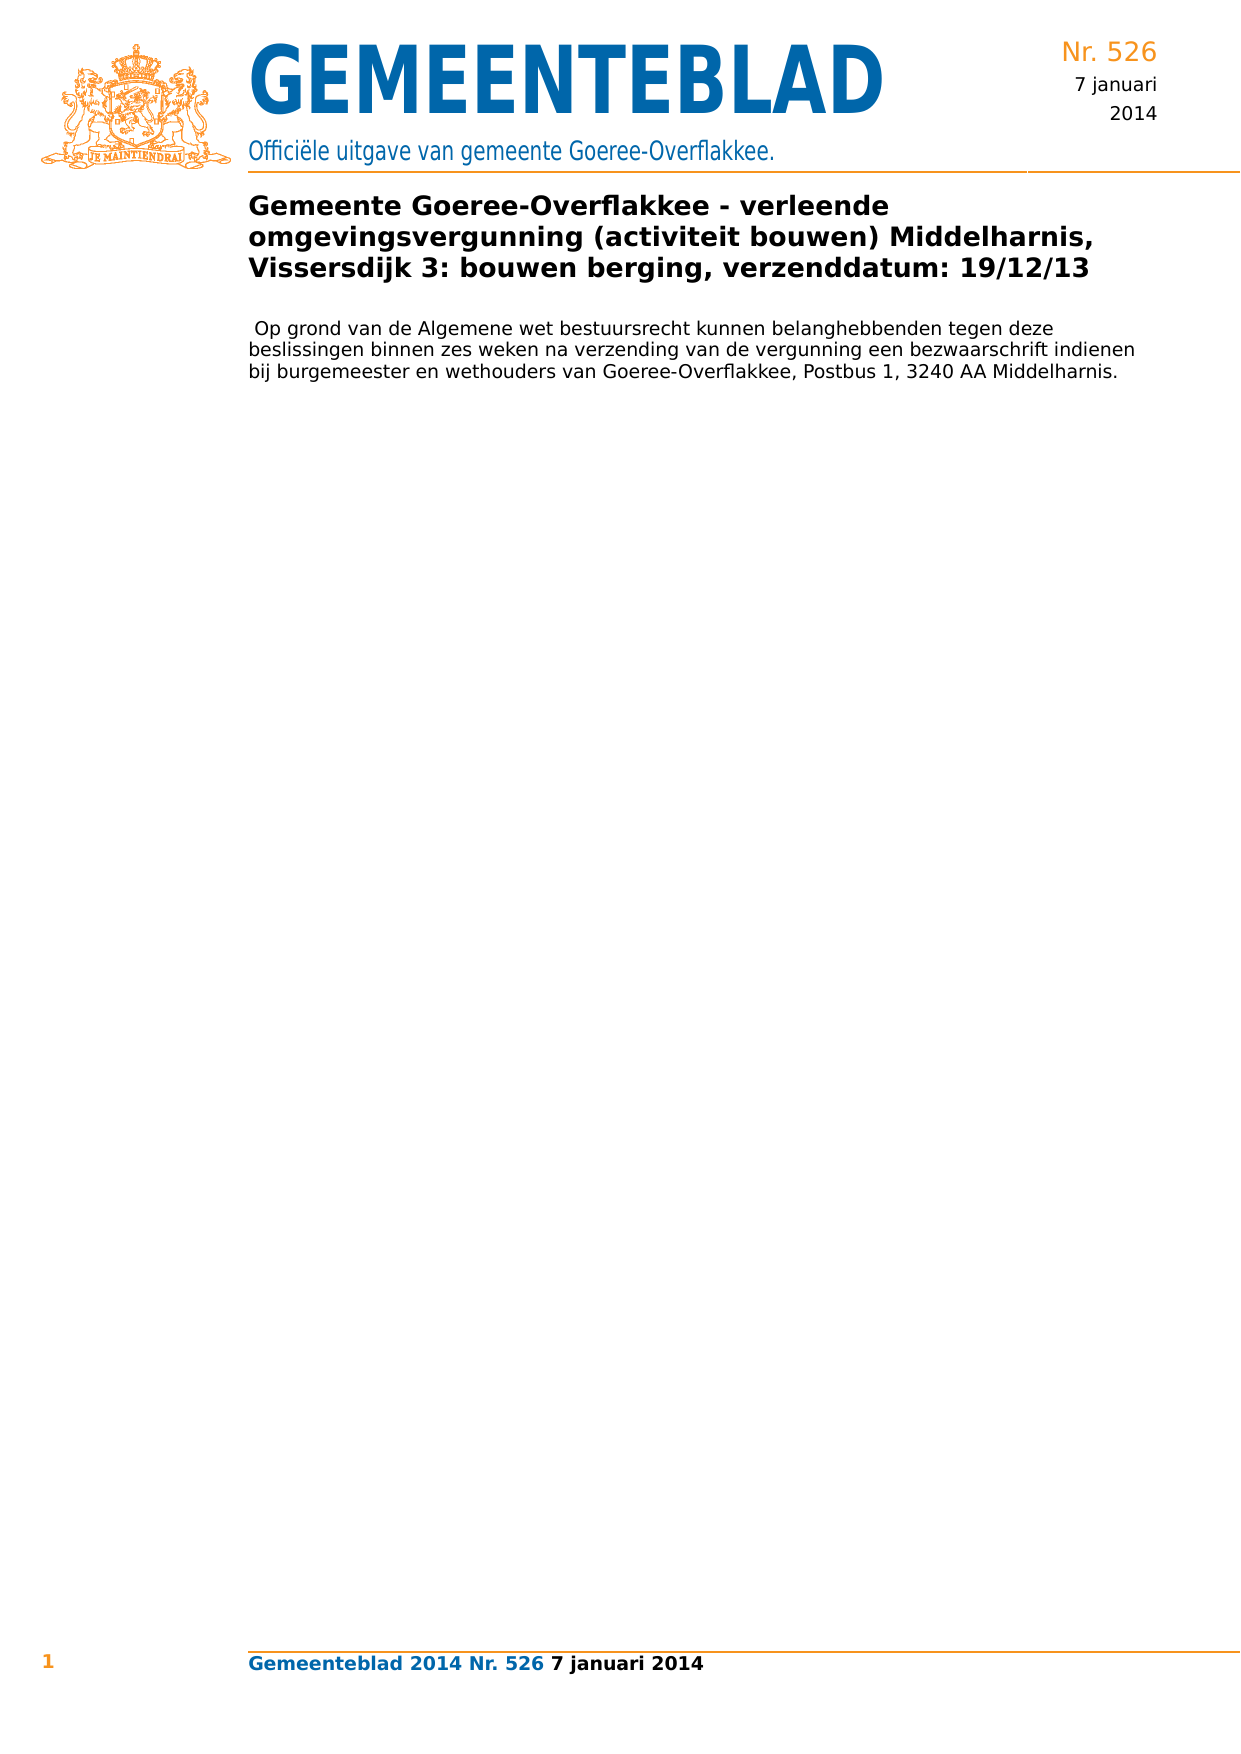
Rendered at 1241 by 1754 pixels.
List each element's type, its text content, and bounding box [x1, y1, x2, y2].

picture [41, 44, 231, 169]
text Op grond van de Algemene wet bestuursrecht kunnen belanghebbenden tegen deze beslissingen binnen zes weken na verzending van de vergunning een bezwaarschrift indienen bij burgemeester en wethouders van Goeree-Overflakkee, Postbus 1, 3240 AA Middelharnis. [248, 317, 1163, 383]
subtitle Gemeente Goeree-Overflakkee - verleende omgevingsvergunning (activiteit bouwen) Middelharnis, Vissersdijk 3: bouwen berging, verzenddatum: 19/12/13 [248, 191, 1163, 284]
